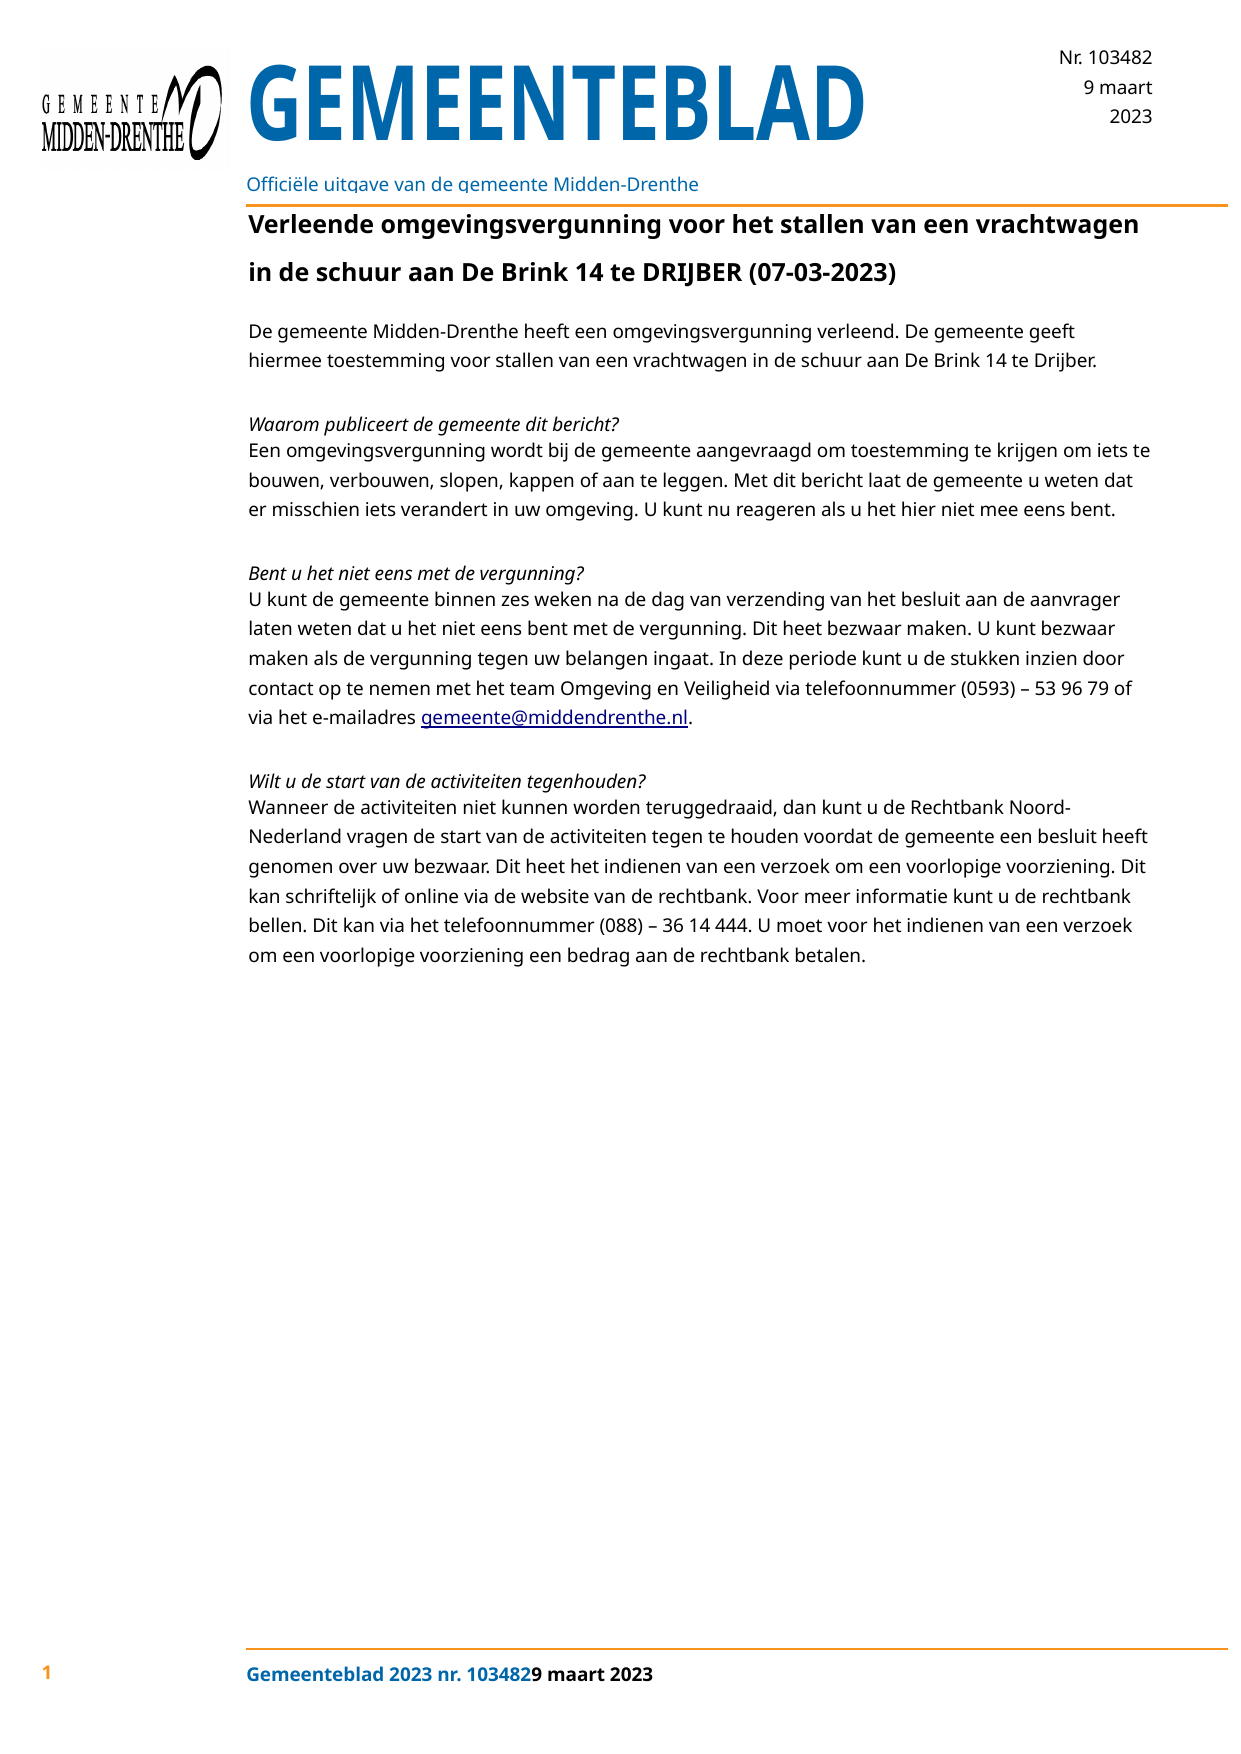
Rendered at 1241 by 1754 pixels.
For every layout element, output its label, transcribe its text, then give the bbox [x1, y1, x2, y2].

picture [41, 47, 231, 172]
text U kunt de gemeente binnen zes weken na de dag van verzending van het besluit aan de aanvrager laten weten dat u het niet eens bent met de vergunning. Dit heet bezwaar maken. U kunt bezwaar maken als de vergunning tegen uw belangen ingaat. In deze periode kunt u de stukken inzien door contact op te nemen met het team Omgeving en Veiligheid via telefoonnummer (0593) – 53 96 79 of via het e-mailadres gemeente@middendrenthe.nl. [248, 586, 1152, 730]
text Wilt u de start van de activiteiten tegenhouden? [248, 768, 1152, 794]
text Een omgevingsvergunning wordt bij de gemeente aangevraagd om toestemming te krijgen om iets te bouwen, verbouwen, slopen, kappen of aan te leggen. Met dit bericht laat de gemeente u weten dat er misschien iets verandert in uw omgeving. U kunt nu reageren als u het hier niet mee eens bent. [248, 437, 1152, 522]
text Wanneer de activiteiten niet kunnen worden teruggedraaid, dan kunt u de Rechtbank Noord-Nederland vragen de start van de activiteiten tegen te houden voordat de gemeente een besluit heeft genomen over uw bezwaar. Dit heet het indienen van een verzoek om een voorlopige voorziening. Dit kan schriftelijk of online via de website van de rechtbank. Voor meer informatie kunt u de rechtbank bellen. Dit kan via het telefoonnummer (088) – 36 14 444. U moet voor het indienen van een verzoek om een voorlopige voorziening een bedrag aan de rechtbank betalen. [248, 794, 1152, 968]
text Verleende omgevingsvergunning voor het stallen van een vrachtwagen in de schuur aan De Brink 14 te DRIJBER (07-03-2023) [248, 207, 1152, 288]
text Waarom publiceert de gemeente dit bericht? [248, 411, 1152, 437]
text Bent u het niet eens met de vergunning? [248, 560, 1152, 586]
text De gemeente Midden-Drenthe heeft een omgevingsvergunning verleend. De gemeente geeft hiermee toestemming voor stallen van een vrachtwagen in de schuur aan De Brink 14 te Drijber. [248, 318, 1152, 373]
